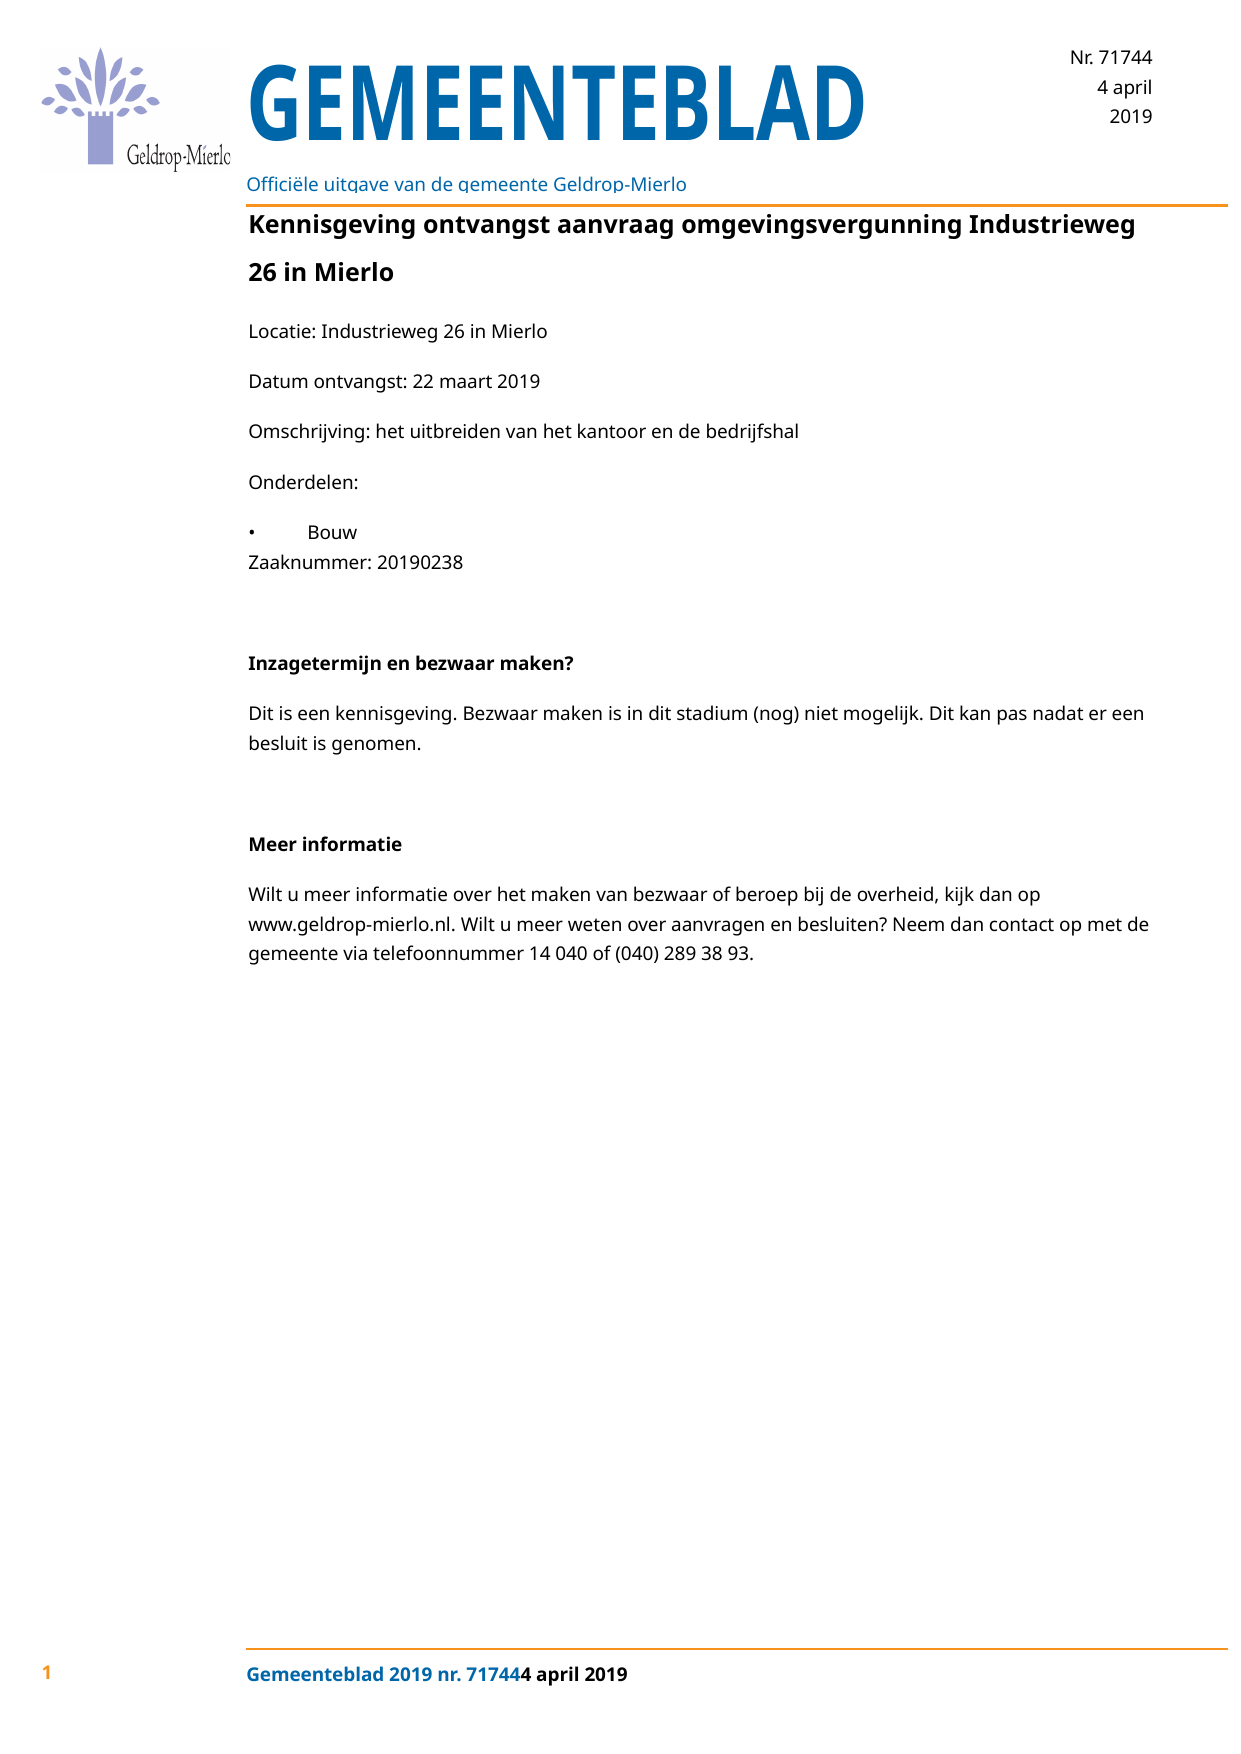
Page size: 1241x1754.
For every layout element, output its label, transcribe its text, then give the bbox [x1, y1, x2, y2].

picture [41, 47, 231, 172]
text Dit is een kennisgeving. Bezwaar maken is in dit stadium (nog) niet mogelijk. Dit kan pas nadat er een besluit is genomen. [248, 700, 1152, 756]
text Locatie: Industrieweg 26 in Mierlo [248, 318, 1152, 344]
list Bouw [248, 519, 1152, 545]
text Inzagetermijn en bezwaar maken? [248, 650, 1152, 676]
text Kennisgeving ontvangst aanvraag omgevingsvergunning Industrieweg 26 in Mierlo [248, 207, 1152, 288]
text Meer informatie [248, 831, 1152, 857]
text Wilt u meer informatie over het maken van bezwaar of beroep bij de overheid, kijk dan op www.geldrop-mierlo.nl. Wilt u meer weten over aanvragen en besluiten? Neem dan contact op met de gemeente via telefoonnummer 14 040 of (040) 289 38 93. [248, 881, 1152, 966]
text Onderdelen: [248, 469, 1152, 495]
text Datum ontvangst: 22 maart 2019 [248, 368, 1152, 394]
text Zaaknummer: 20190238 [248, 549, 1152, 575]
text Omschrijving: het uitbreiden van het kantoor en de bedrijfshal [248, 419, 1152, 444]
